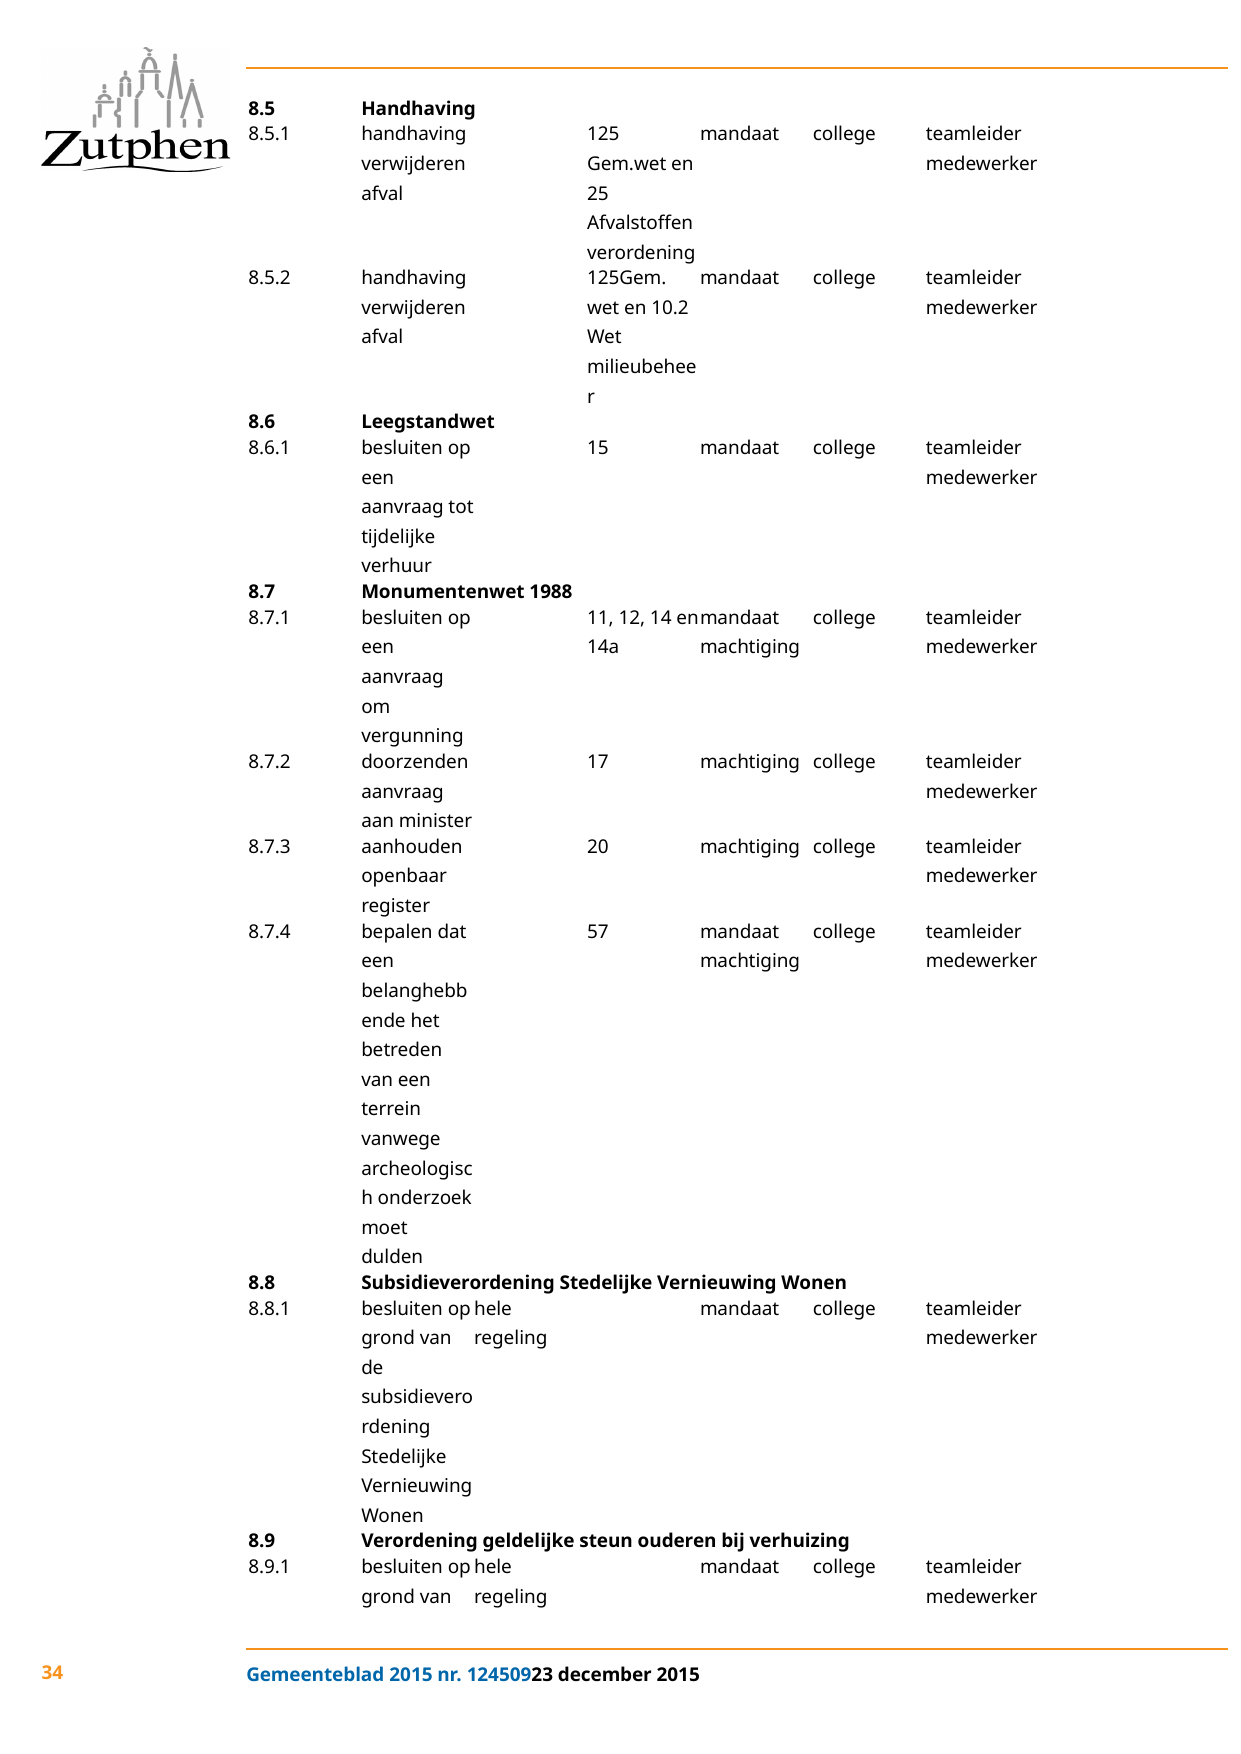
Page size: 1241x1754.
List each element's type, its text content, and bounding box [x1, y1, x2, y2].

table_cell teamleider medewerker [926, 604, 1038, 748]
table_cell 17 [587, 748, 700, 833]
table_cell besluiten op een aanvraag tot tijdelijke verhuur [361, 434, 474, 578]
table_cell college [813, 918, 926, 1269]
table_cell handhaving verwijderen afval [361, 265, 474, 409]
table_cell mandaat machtiging [700, 918, 813, 1269]
table_cell college [813, 748, 926, 833]
table_cell doorzenden aanvraag aan minister [361, 748, 474, 833]
table_cell [1039, 265, 1152, 409]
table_cell teamleider medewerker [926, 434, 1038, 578]
table_cell handhaving verwijderen afval [361, 121, 474, 264]
table_cell 8.6 [248, 409, 361, 434]
table_cell mandaat machtiging [700, 604, 813, 748]
table_cell teamleider medewerker [926, 748, 1038, 833]
table_cell bepalen dat een belanghebbende het betreden van een terrein vanwege archeologisch onderzoek moet dulden [361, 918, 474, 1269]
table_cell mandaat [700, 1295, 813, 1528]
table_cell 8.9 [248, 1528, 361, 1553]
table_cell [474, 918, 587, 1269]
table_cell 8.7.3 [248, 833, 361, 918]
table_cell 8.5.1 [248, 121, 361, 264]
table_cell teamleider medewerker [926, 265, 1038, 409]
table_cell besluiten op grond van de subsidieverordening Stedelijke Vernieuwing Wonen [361, 1295, 474, 1528]
table_cell teamleider medewerker [926, 833, 1038, 918]
table_cell [474, 604, 587, 748]
table_cell 125Gem. wet en 10.2 Wet milieubeheer [587, 265, 700, 409]
table_cell Monumentenwet 1988 [361, 579, 1152, 604]
table_cell hele regeling [474, 1295, 587, 1528]
table_cell 8.8.1 [248, 1295, 361, 1528]
table_cell 8.6.1 [248, 434, 361, 578]
table_cell besluiten op grond van [361, 1554, 474, 1609]
table_cell college [813, 604, 926, 748]
table_cell 57 [587, 918, 700, 1269]
table_cell [587, 1295, 700, 1528]
table_cell [474, 434, 587, 578]
table_cell [474, 748, 587, 833]
table_cell college [813, 833, 926, 918]
table_cell Subsidieverordening Stedelijke Vernieuwing Wonen [361, 1269, 1152, 1295]
table_cell [1039, 1295, 1152, 1528]
table_cell machtiging [700, 833, 813, 918]
table_cell Handhaving [361, 95, 1152, 121]
table_cell machtiging [700, 748, 813, 833]
table_cell Leegstandwet [361, 409, 1152, 434]
table_cell [1039, 604, 1152, 748]
table_cell [587, 1554, 700, 1609]
table_cell 8.7 [248, 579, 361, 604]
table_cell [1039, 1554, 1152, 1609]
table_cell 8.7.4 [248, 918, 361, 1269]
table_cell besluiten op een aanvraag om vergunning [361, 604, 474, 748]
table_cell mandaat [700, 1554, 813, 1609]
table_cell [1039, 121, 1152, 264]
table_cell [1039, 434, 1152, 578]
table_cell college [813, 434, 926, 578]
table_cell [1039, 918, 1152, 1269]
table_cell [474, 833, 587, 918]
picture [41, 47, 231, 172]
table_cell college [813, 265, 926, 409]
table_cell college [813, 1554, 926, 1609]
table_cell teamleider medewerker [926, 1295, 1038, 1528]
table_cell mandaat [700, 265, 813, 409]
table_cell 8.9.1 [248, 1554, 361, 1609]
table_cell mandaat [700, 434, 813, 578]
table_cell 8.7.2 [248, 748, 361, 833]
table_cell college [813, 121, 926, 264]
table_cell college [813, 1295, 926, 1528]
table_cell 8.8 [248, 1269, 361, 1295]
table_cell 8.7.1 [248, 604, 361, 748]
table_cell 11, 12, 14 en 14a [587, 604, 700, 748]
table_cell [1039, 748, 1152, 833]
table_cell [1039, 833, 1152, 918]
table_cell 20 [587, 833, 700, 918]
table_cell 15 [587, 434, 700, 578]
table_cell mandaat [700, 121, 813, 264]
table_cell 125 Gem.wet en 25 Afvalstoffenverordening [587, 121, 700, 264]
table_cell Verordening geldelijke steun ouderen bij verhuizing [361, 1528, 1152, 1553]
table_cell [474, 265, 587, 409]
table_cell hele regeling [474, 1554, 587, 1609]
table_cell [474, 121, 587, 264]
table_cell teamleider medewerker [926, 1554, 1038, 1609]
table_cell teamleider medewerker [926, 121, 1038, 264]
table_cell teamleider medewerker [926, 918, 1038, 1269]
table_cell aanhouden openbaar register [361, 833, 474, 918]
table_cell 8.5 [248, 95, 361, 121]
table_cell 8.5.2 [248, 265, 361, 409]
